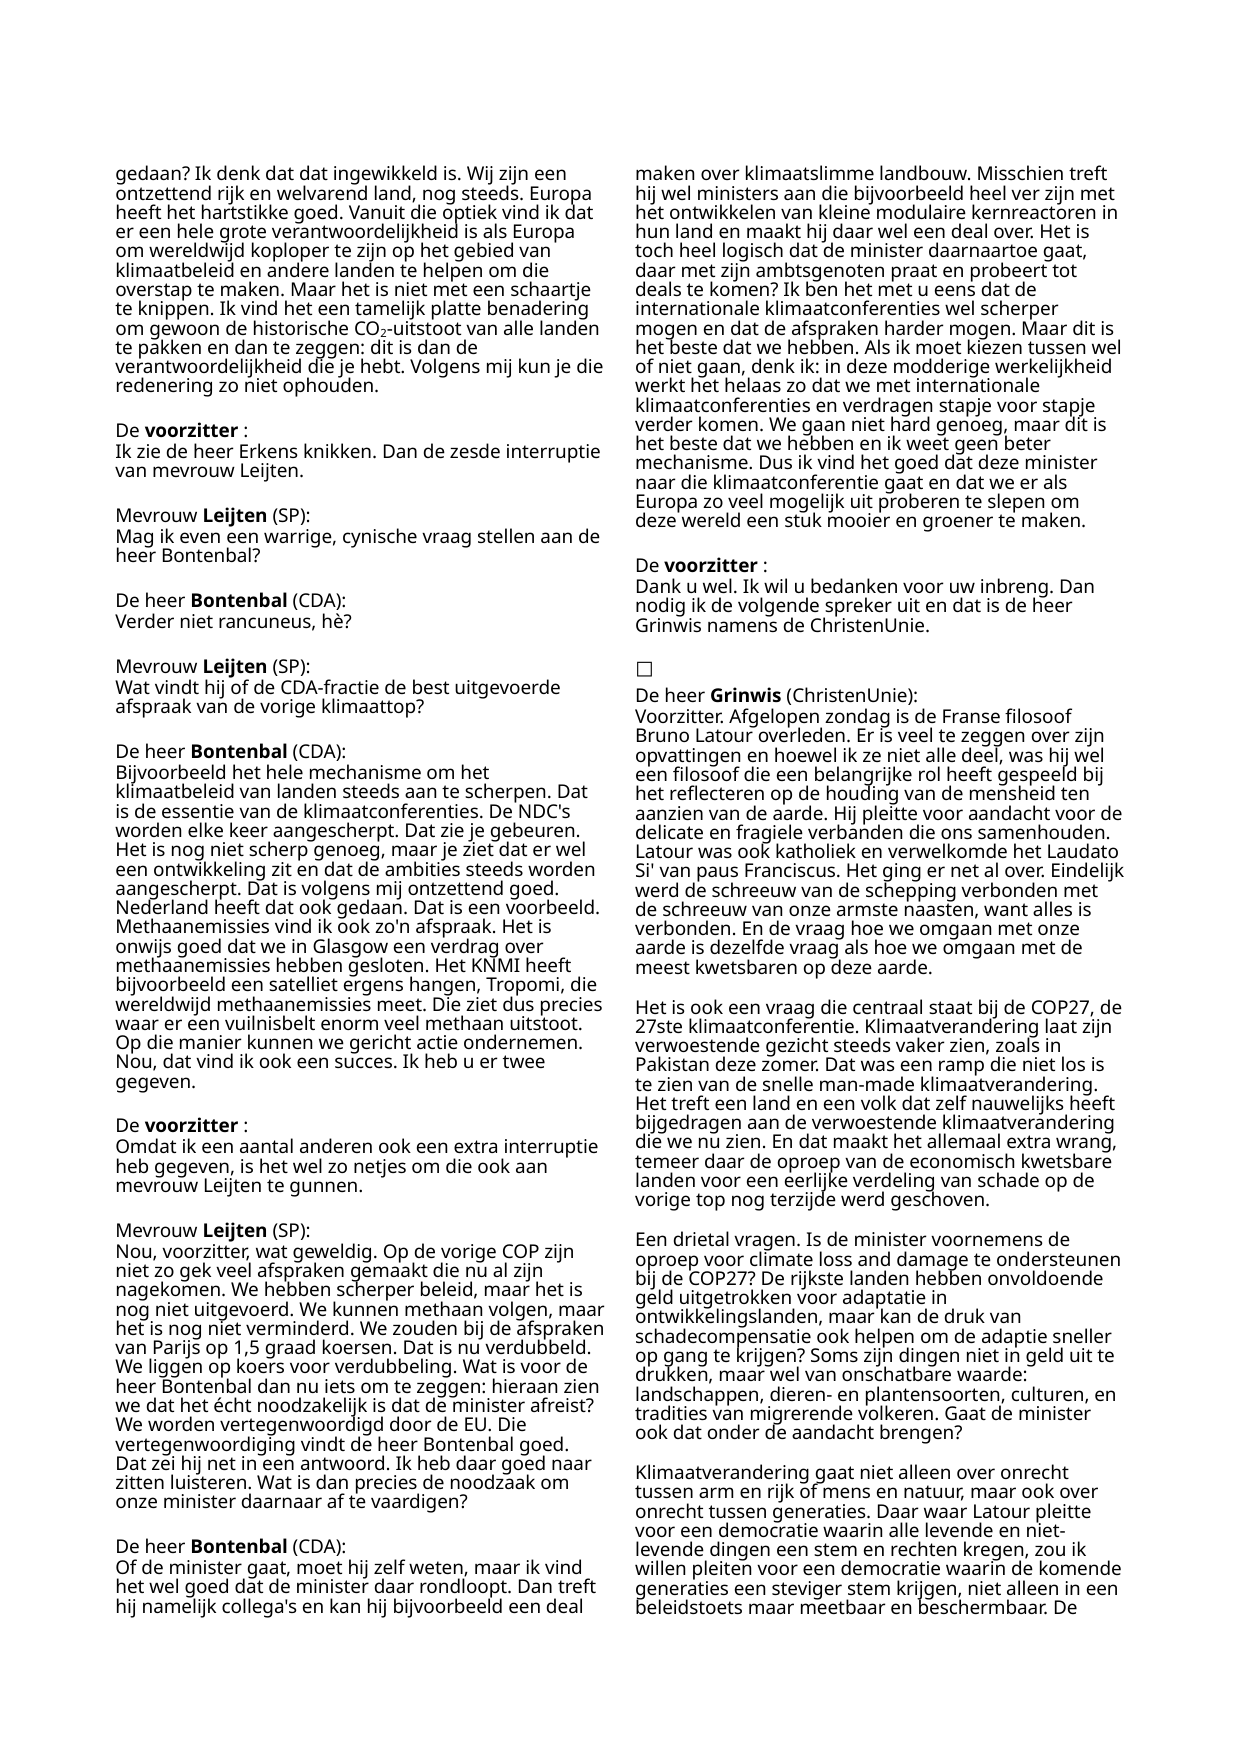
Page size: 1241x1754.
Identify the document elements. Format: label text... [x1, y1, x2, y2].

text De heer Bontenbal (CDA): [115, 1533, 605, 1559]
text De voorzitter : [115, 417, 605, 443]
text Mevrouw Leijten (SP): [115, 502, 605, 528]
text Nou, voorzitter, wat geweldig. Op de vorige COP zijn niet zo gek veel afspraken gemaakt die nu al zijn nagekomen. We hebben scherper beleid, maar het is nog niet uitgevoerd. We kunnen methaan volgen, maar het is nog niet verminderd. We zouden bij de afspraken van Parijs op 1,5 graad koersen. Dat is nu verdubbeld. We liggen op koers voor verdubbeling. Wat is voor de heer Bontenbal dan nu iets om te zeggen: hieraan zien we dat het écht noodzakelijk is dat de minister afreist? We worden vertegenwoordigd door de EU. Die vertegenwoordiging vindt de heer Bontenbal goed. Dat zei hij net in een antwoord. Ik heb daar goed naar zitten luisteren. Wat is dan precies de noodzaak om onze minister daarnaar af te vaardigen? [115, 1243, 605, 1513]
text Mevrouw Leijten (SP): [115, 653, 605, 679]
text De heer Bontenbal (CDA): [115, 588, 605, 613]
text Wat vindt hij of de CDA-fractie de best uitgevoerde afspraak van de vorige klimaattop? [115, 679, 605, 718]
text Bijvoorbeeld het hele mechanisme om het klimaatbeleid van landen steeds aan te scherpen. Dat is de essentie van de klimaatconferenties. De NDC's worden elke keer aangescherpt. Dat zie je gebeuren. Het is nog niet scherp genoeg, maar je ziet dat er wel een ontwikkeling zit en dat de ambities steeds worden aangescherpt. Dat is volgens mij ontzettend goed. Nederland heeft dat ook gedaan. Dat is een voorbeeld. Methaanemissies vind ik ook zo'n afspraak. Het is onwijs goed dat we in Glasgow een verdrag over methaanemissies hebben gesloten. Het KNMI heeft bijvoorbeeld een satelliet ergens hangen, Tropomi, die wereldwijd methaanemissies meet. Die ziet dus precies waar er een vuilnisbelt enorm veel methaan uitstoot. Op die manier kunnen we gericht actie ondernemen. Nou, dat vind ik ook een succes. Ik heb u er twee gegeven. [115, 764, 605, 1092]
text Een drietal vragen. Is de minister voornemens de oproep voor climate loss and damage te ondersteunen bij de COP27? De rijkste landen hebben onvoldoende geld uitgetrokken voor adaptatie in ontwikkelingslanden, maar kan de druk van schadecompensatie ook helpen om de adaptie sneller op gang te krijgen? Soms zijn dingen niet in geld uit te drukken, maar wel van onschatbare waarde: landschappen, dieren- en plantensoorten, culturen, en tradities van migrerende volkeren. Gaat de minister ook dat onder de aandacht brengen? [635, 1231, 1125, 1443]
text gedaan? Ik denk dat dat ingewikkeld is. Wij zijn een ontzettend rijk en welvarend land, nog steeds. Europa heeft het hartstikke goed. Vanuit die optiek vind ik dat er een hele grote verantwoordelijkheid is als Europa om wereldwijd koploper te zijn op het gebied van klimaatbeleid en andere landen te helpen om die overstap te maken. Maar het is niet met een schaartje te knippen. Ik vind het een tamelijk platte benadering om gewoon de historische CO2-uitstoot van alle landen te pakken en dan te zeggen: dit is dan de verantwoordelijkheid die je hebt. Volgens mij kun je die redenering zo niet ophouden. [115, 165, 605, 397]
text Dank u wel. Ik wil u bedanken voor uw inbreng. Dan nodig ik de volgende spreker uit en dat is de heer Grinwis namens de ChristenUnie. [635, 578, 1125, 636]
text Het is ook een vraag die centraal staat bij de COP27, de 27ste klimaatconferentie. Klimaatverandering laat zijn verwoestende gezicht steeds vaker zien, zoals in Pakistan deze zomer. Dat was een ramp die niet los is te zien van de snelle man-made klimaatverandering. Het treft een land en een volk dat zelf nauwelijks heeft bijgedragen aan de verwoestende klimaatverandering die we nu zien. En dat maakt het allemaal extra wrang, temeer daar de oproep van de economisch kwetsbare landen voor een eerlijke verdeling van schade op de vorige top nog terzijde werd geschoven. [635, 999, 1125, 1211]
text De voorzitter : [635, 552, 1125, 578]
text Klimaatverandering gaat niet alleen over onrecht tussen arm en rijk of mens en natuur, maar ook over onrecht tussen generaties. Daar waar Latour pleitte voor een democratie waarin alle levende en niet-levende dingen een stem en rechten kregen, zou ik willen pleiten voor een democratie waarin de komende generaties een steviger stem krijgen, niet alleen in een beleidstoets maar meetbaar en beschermbaar. De [635, 1464, 1125, 1618]
text Ik zie de heer Erkens knikken. Dan de zesde interruptie van mevrouw Leijten. [115, 443, 605, 482]
text Of de minister gaat, moet hij zelf weten, maar ik vind het wel goed dat de minister daar rondloopt. Dan treft hij namelijk collega's en kan hij bijvoorbeeld een deal [115, 1559, 605, 1617]
text Verder niet rancuneus, hè? [115, 613, 605, 633]
text De heer Grinwis (ChristenUnie): [635, 682, 1125, 708]
text Voorzitter. Afgelopen zondag is de Franse filosoof Bruno Latour overleden. Er is veel te zeggen over zijn opvattingen en hoewel ik ze niet alle deel, was hij wel een filosoof die een belangrijke rol heeft gespeeld bij het reflecteren op de houding van de mensheid ten aanzien van de aarde. Hij pleitte voor aandacht voor de delicate en fragiele verbanden die ons samenhouden. Latour was ook katholiek en verwelkomde het Laudato Si' van paus Franciscus. Het ging er net al over. Eindelijk werd de schreeuw van de schepping verbonden met de schreeuw van onze armste naasten, want alles is verbonden. En de vraag hoe we omgaan met onze aarde is dezelfde vraag als hoe we omgaan met de meest kwetsbaren op deze aarde. [635, 708, 1125, 978]
text ⬜ [635, 657, 1125, 682]
text maken over klimaatslimme landbouw. Misschien treft hij wel ministers aan die bijvoorbeeld heel ver zijn met het ontwikkelen van kleine modulaire kernreactoren in hun land en maakt hij daar wel een deal over. Het is toch heel logisch dat de minister daarnaartoe gaat, daar met zijn ambtsgenoten praat en probeert tot deals te komen? Ik ben het met u eens dat de internationale klimaatconferenties wel scherper mogen en dat de afspraken harder mogen. Maar dit is het beste dat we hebben. Als ik moet kiezen tussen wel of niet gaan, denk ik: in deze modderige werkelijkheid werkt het helaas zo dat we met internationale klimaatconferenties en verdragen stapje voor stapje verder komen. We gaan niet hard genoeg, maar dit is het beste dat we hebben en ik weet geen beter mechanisme. Dus ik vind het goed dat deze minister naar die klimaatconferentie gaat en dat we er als Europa zo veel mogelijk uit proberen te slepen om deze wereld een stuk mooier en groener te maken. [635, 165, 1125, 531]
text Mevrouw Leijten (SP): [115, 1217, 605, 1243]
text Mag ik even een warrige, cynische vraag stellen aan de heer Bontenbal? [115, 528, 605, 567]
text Omdat ik een aantal anderen ook een extra interruptie heb gegeven, is het wel zo netjes om die ook aan mevrouw Leijten te gunnen. [115, 1138, 605, 1196]
text De heer Bontenbal (CDA): [115, 738, 605, 764]
text De voorzitter : [115, 1113, 605, 1138]
